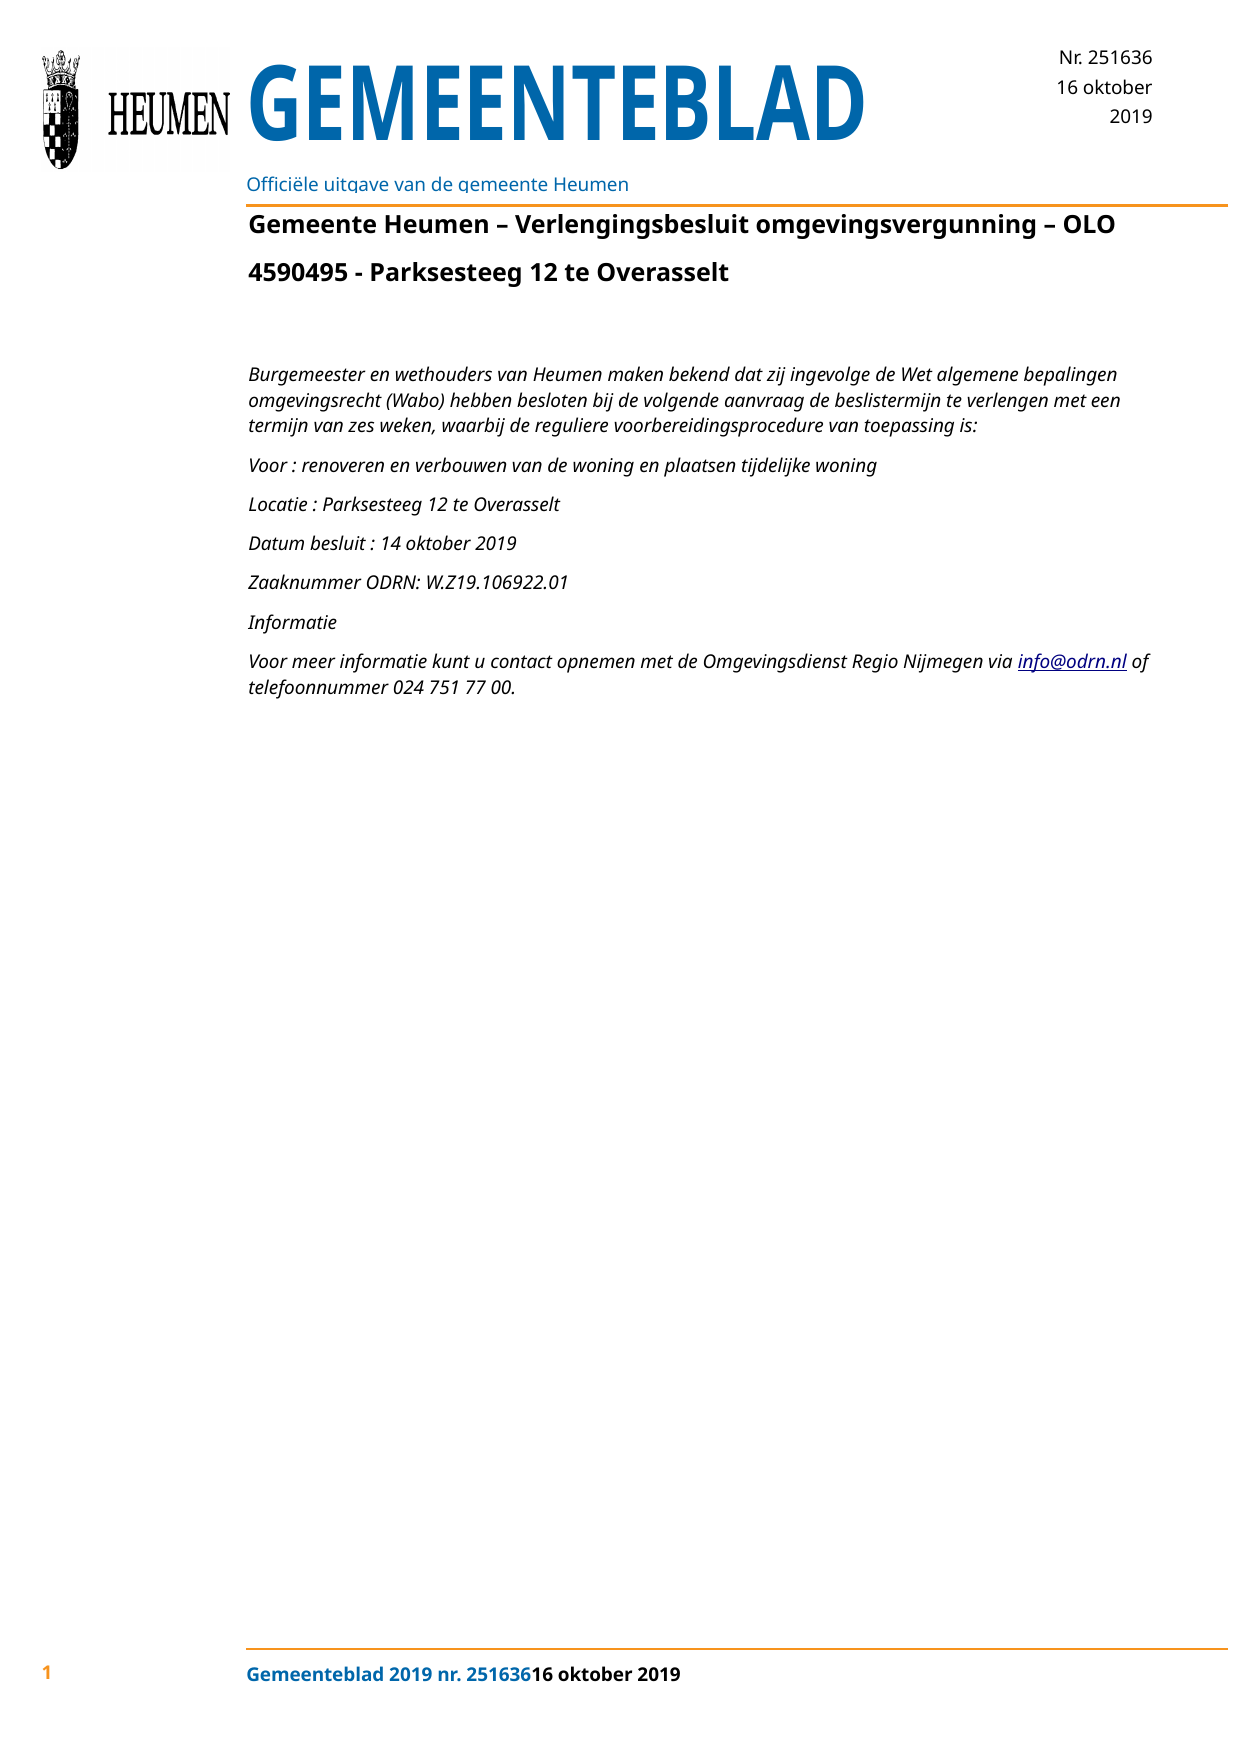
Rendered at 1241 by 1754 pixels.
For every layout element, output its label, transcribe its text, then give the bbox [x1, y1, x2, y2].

text Locatie : Parksesteeg 12 te Overasselt [248, 491, 1152, 517]
text Burgemeester en wethouders van Heumen maken bekend dat zij ingevolge de Wet algemene bepalingen omgevingsrecht (Wabo) hebben besloten bij de volgende aanvraag de beslistermijn te verlengen met een termijn van zes weken, waarbij de reguliere voorbereidingsprocedure van toepassing is: [248, 361, 1152, 438]
text Gemeente Heumen – Verlengingsbesluit omgevingsvergunning – OLO 4590495 - Parksesteeg 12 te Overasselt [248, 207, 1152, 288]
picture [41, 47, 231, 172]
text Datum besluit : 14 oktober 2019 [248, 530, 1152, 556]
text Zaaknummer ODRN: W.Z19.106922.01 [248, 569, 1152, 595]
text Informatie [248, 609, 1152, 634]
text Voor : renoveren en verbouwen van de woning en plaatsen tijdelijke woning [248, 452, 1152, 477]
text Voor meer informatie kunt u contact opnemen met de Omgevingsdienst Regio Nijmegen via info@odrn.nl of telefoonnummer 024 751 77 00. [248, 648, 1152, 699]
